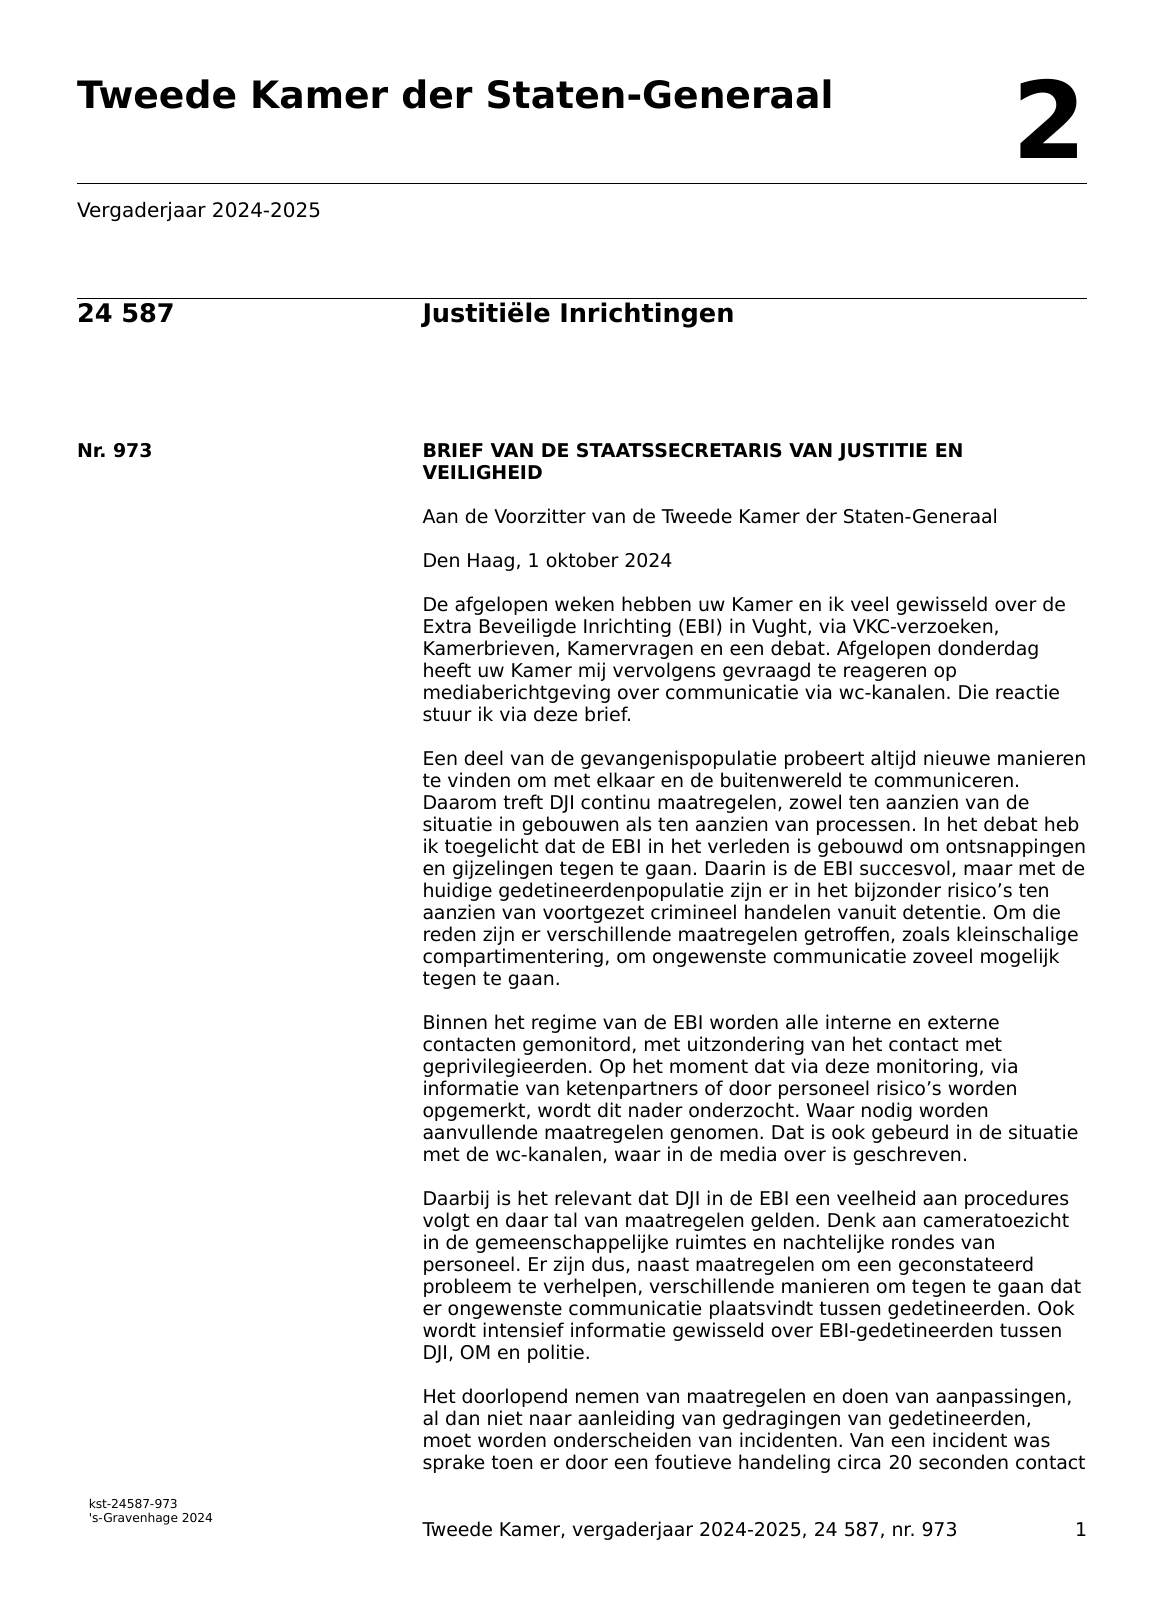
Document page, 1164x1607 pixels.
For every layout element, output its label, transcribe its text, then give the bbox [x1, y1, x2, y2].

text Binnen het regime van de EBI worden alle interne en externe contacten gemonitord, met uitzondering van het contact met geprivilegieerden. Op het moment dat via deze monitoring, via informatie van ketenpartners of door personeel risico’s worden opgemerkt, wordt dit nader onderzocht. Waar nodig worden aanvullende maatregelen genomen. Dat is ook gebeurd in de situatie met de wc-kanalen, waar in de media over is geschreven. [422, 1012, 1087, 1166]
text De afgelopen weken hebben uw Kamer en ik veel gewisseld over de Extra Beveiligde Inrichting (EBI) in Vught, via VKC-verzoeken, Kamerbrieven, Kamervragen en een debat. Afgelopen donderdag heeft uw Kamer mij vervolgens gevraagd te reageren op mediaberichtgeving over communicatie via wc-kanalen. Die reactie stuur ik via deze brief. [422, 594, 1087, 726]
text Aan de Voorzitter van de Tweede Kamer der Staten-Generaal [422, 506, 1087, 528]
table_cell Vergaderjaar 2024-2025 [77, 184, 1087, 298]
text 's-Gravenhage 2024 [88, 1511, 323, 1525]
table_header Tweede Kamer der Staten-Generaal [77, 59, 886, 183]
table_header 2 [886, 59, 1087, 183]
text Den Haag, 1 oktober 2024 [422, 550, 1087, 572]
text Het doorlopend nemen van maatregelen en doen van aanpassingen, al dan niet naar aanleiding van gedragingen van gedetineerden, moet worden onderscheiden van incidenten. Van een incident was sprake toen er door een foutieve handeling circa 20 seconden contact [422, 1386, 1087, 1474]
subtitle Nr. 973 BRIEF VAN DE STAATSSECRETARIS VAN JUSTITIE EN VEILIGHEID [77, 440, 1087, 484]
text Een deel van de gevangenispopulatie probeert altijd nieuwe manieren te vinden om met elkaar en de buitenwereld te communiceren. Daarom treft DJI continu maatregelen, zowel ten aanzien van de situatie in gebouwen als ten aanzien van processen. In het debat heb ik toegelicht dat de EBI in het verleden is gebouwd om ontsnappingen en gijzelingen tegen te gaan. Daarin is de EBI succesvol, maar met de huidige gedetineerdenpopulatie zijn er in het bijzonder risico’s ten aanzien van voortgezet crimineel handelen vanuit detentie. Om die reden zijn er verschillende maatregelen getroffen, zoals kleinschalige compartimentering, om ongewenste communicatie zoveel mogelijk tegen te gaan. [422, 748, 1087, 990]
subtitle 24 587 Justitiële Inrichtingen [77, 299, 1087, 329]
text kst-24587-973 [88, 1497, 323, 1511]
text Daarbij is het relevant dat DJI in de EBI een veelheid aan procedures volgt en daar tal van maatregelen gelden. Denk aan cameratoezicht in de gemeenschappelijke ruimtes en nachtelijke rondes van personeel. Er zijn dus, naast maatregelen om een geconstateerd probleem te verhelpen, verschillende manieren om tegen te gaan dat er ongewenste communicatie plaatsvindt tussen gedetineerden. Ook wordt intensief informatie gewisseld over EBI-gedetineerden tussen DJI, OM en politie. [422, 1188, 1087, 1364]
